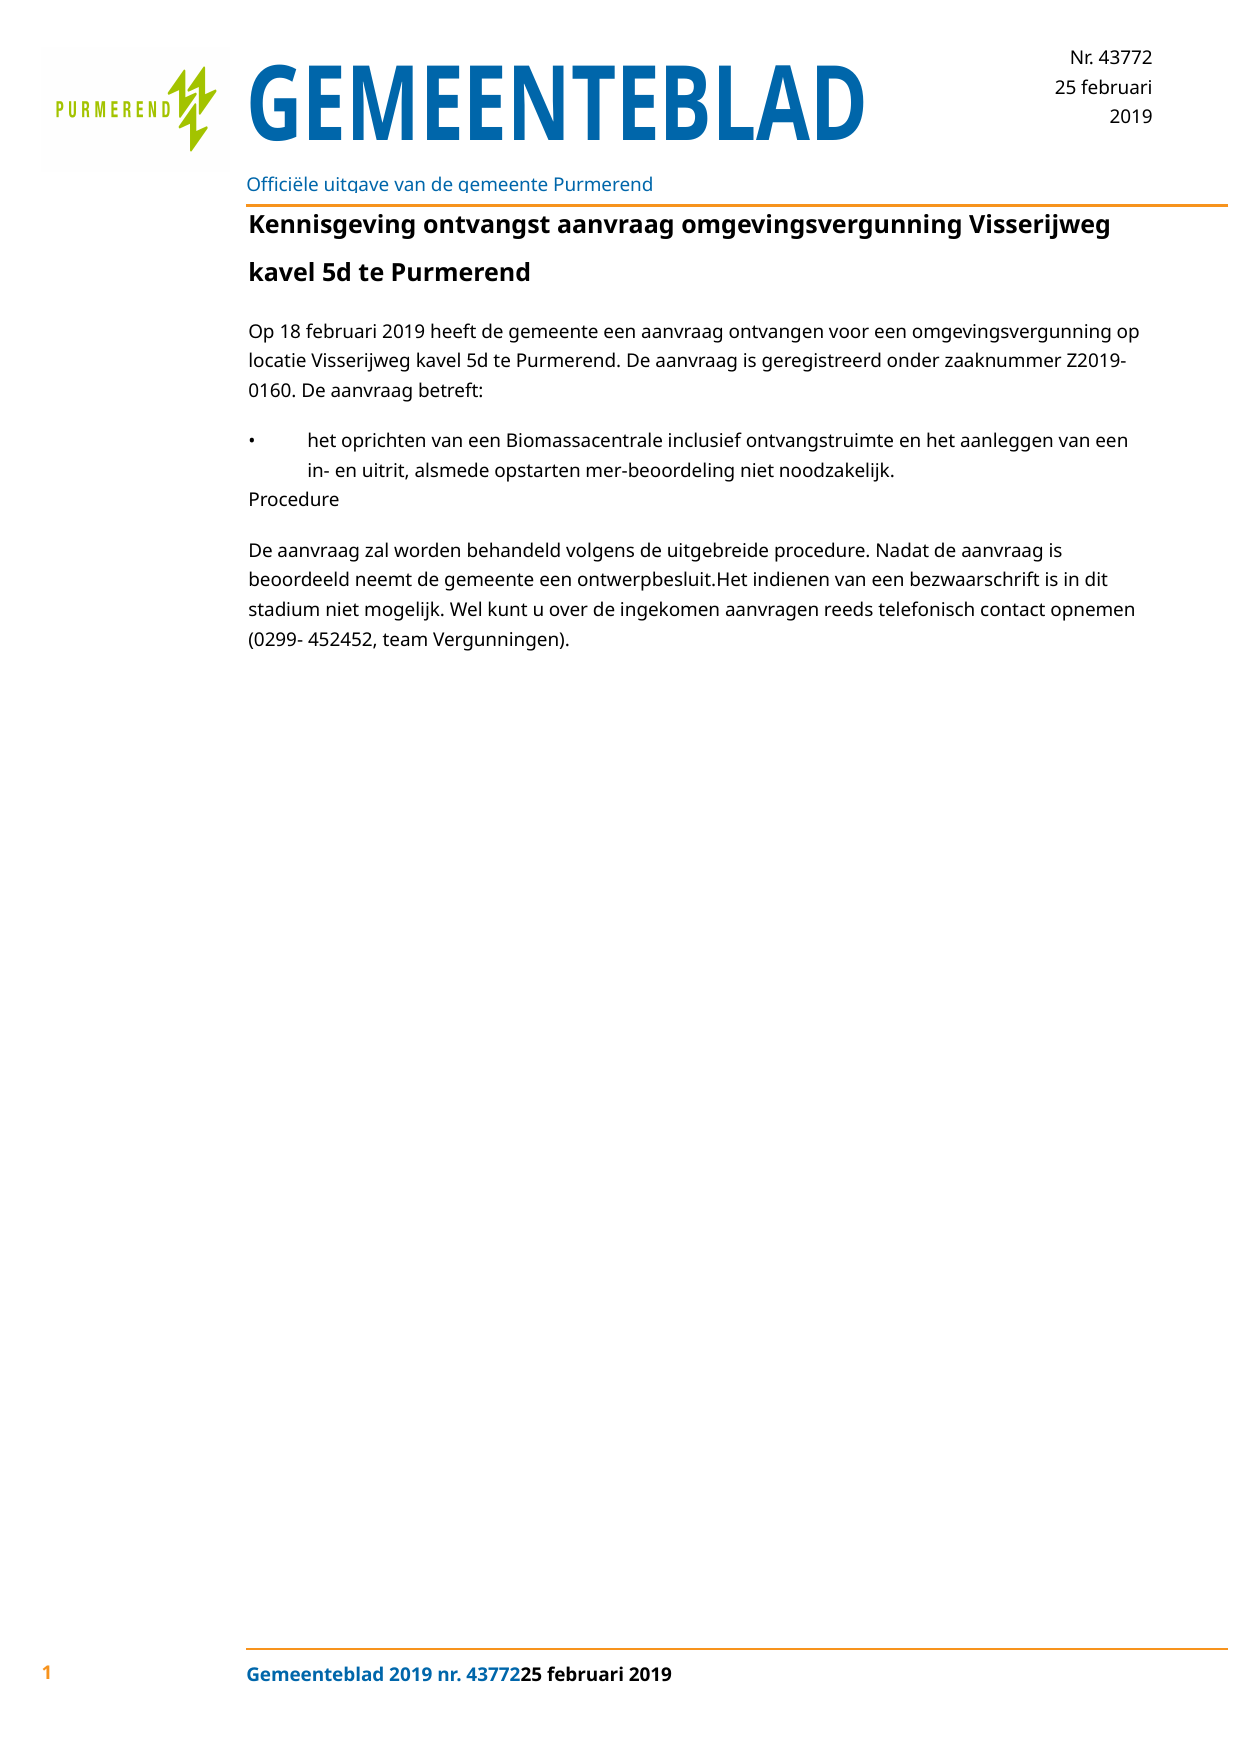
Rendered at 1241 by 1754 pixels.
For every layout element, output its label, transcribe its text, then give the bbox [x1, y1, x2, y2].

text Procedure [248, 487, 1152, 512]
list het oprichten van een Biomassacentrale inclusief ontvangstruimte en het aanleggen van een in- en uitrit, alsmede opstarten mer-beoordeling niet noodzakelijk. [248, 427, 1152, 483]
text Op 18 februari 2019 heeft de gemeente een aanvraag ontvangen voor een omgevingsvergunning op locatie Visserijweg kavel 5d te Purmerend. De aanvraag is geregistreerd onder zaaknummer Z2019-0160. De aanvraag betreft: [248, 318, 1152, 403]
picture [41, 47, 231, 172]
text Kennisgeving ontvangst aanvraag omgevingsvergunning Visserijweg kavel 5d te Purmerend [248, 207, 1152, 288]
text De aanvraag zal worden behandeld volgens de uitgebreide procedure. Nadat de aanvraag is beoordeeld neemt de gemeente een ontwerpbesluit.Het indienen van een bezwaarschrift is in dit stadium niet mogelijk. Wel kunt u over de ingekomen aanvragen reeds telefonisch contact opnemen (0299- 452452, team Vergunningen). [248, 537, 1152, 652]
